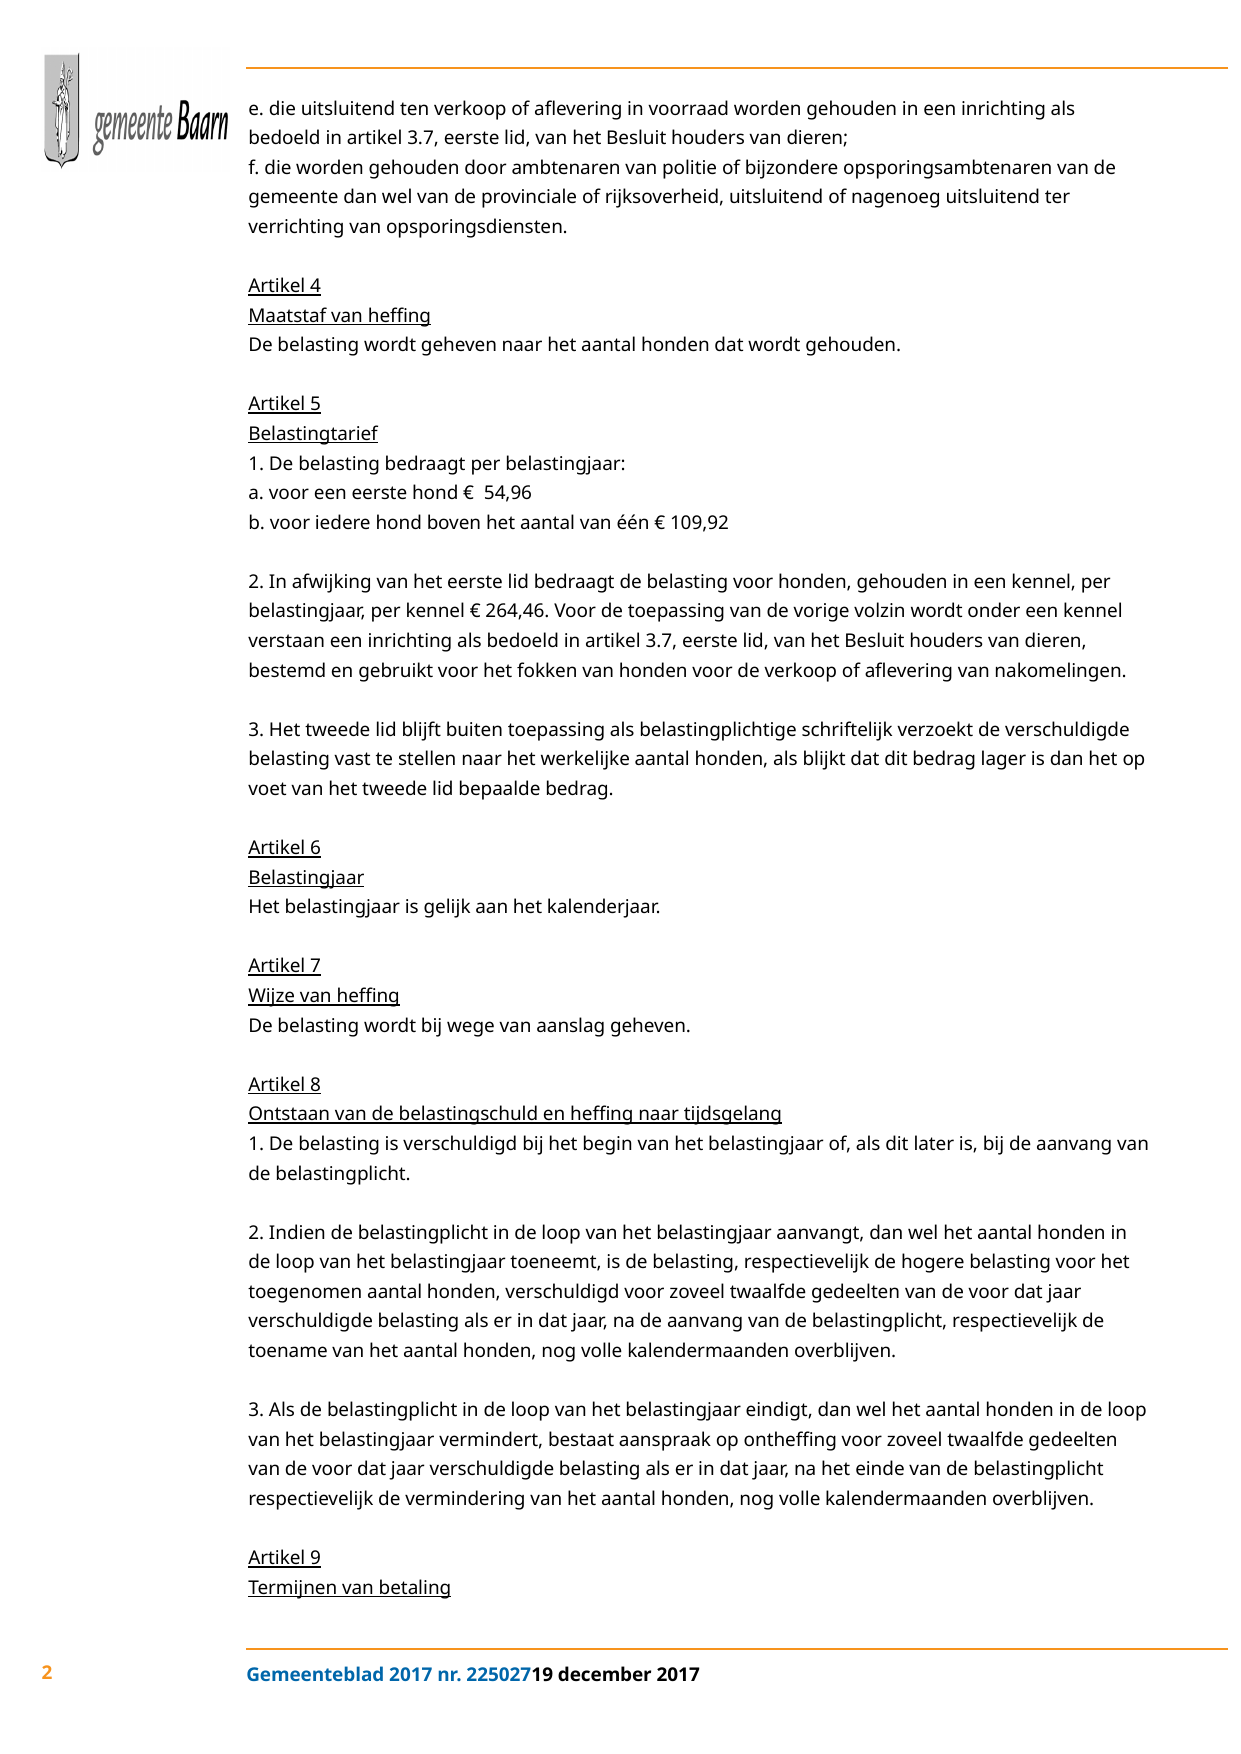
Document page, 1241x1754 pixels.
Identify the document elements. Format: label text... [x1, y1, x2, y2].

text 2. In afwijking van het eerste lid bedraagt de belasting voor honden, gehouden in een kennel, per belastingjaar, per kennel € 264,46. Voor de toepassing van de vorige volzin wordt onder een kennel verstaan een inrichting als bedoeld in artikel 3.7, eerste lid, van het Besluit houders van dieren, bestemd en gebruikt voor het fokken van honden voor de verkoop of aflevering van nakomelingen. [248, 568, 1152, 683]
text Belastingtarief [248, 420, 1152, 446]
text Artikel 5 [248, 391, 1152, 416]
text 1. De belasting is verschuldigd bij het begin van het belastingjaar of, als dit later is, bij de aanvang van de belastingplicht. [248, 1130, 1152, 1186]
text Artikel 6 [248, 834, 1152, 860]
text Wijze van heffing [248, 982, 1152, 1008]
text 3. Het tweede lid blijft buiten toepassing als belastingplichtige schriftelijk verzoekt de verschuldigde belasting vast te stellen naar het werkelijke aantal honden, als blijkt dat dit bedrag lager is dan het op voet van het tweede lid bepaalde bedrag. [248, 716, 1152, 801]
text De belasting wordt geheven naar het aantal honden dat wordt gehouden. [248, 331, 1152, 357]
text 2. Indien de belastingplicht in de loop van het belastingjaar aanvangt, dan wel het aantal honden in de loop van het belastingjaar toeneemt, is de belasting, respectievelijk de hogere belasting voor het toegenomen aantal honden, verschuldigd voor zoveel twaalfde gedeelten van de voor dat jaar verschuldigde belasting als er in dat jaar, na de aanvang van de belastingplicht, respectievelijk de toename van het aantal honden, nog volle kalendermaanden overblijven. [248, 1219, 1152, 1363]
text Artikel 4 [248, 272, 1152, 298]
text a. voor een eerste hond € 54,96 [248, 479, 1152, 505]
picture [41, 47, 231, 172]
text Maatstaf van heffing [248, 302, 1152, 328]
text Ontstaan van de belastingschuld en heffing naar tijdsgelang [248, 1101, 1152, 1126]
text Artikel 8 [248, 1071, 1152, 1097]
text 1. De belasting bedraagt per belastingjaar: [248, 450, 1152, 476]
text Termijnen van betaling [248, 1574, 1152, 1600]
text b. voor iedere hond boven het aantal van één € 109,92 [248, 509, 1152, 535]
text Het belastingjaar is gelijk aan het kalenderjaar. [248, 893, 1152, 919]
text f. die worden gehouden door ambtenaren van politie of bijzondere opsporingsambtenaren van de gemeente dan wel van de provinciale of rijksoverheid, uitsluitend of nagenoeg uitsluitend ter verrichting van opsporingsdiensten. [248, 154, 1152, 239]
text e. die uitsluitend ten verkoop of aflevering in voorraad worden gehouden in een inrichting als bedoeld in artikel 3.7, eerste lid, van het Besluit houders van dieren; [248, 95, 1152, 150]
text Artikel 9 [248, 1544, 1152, 1570]
text Belastingjaar [248, 864, 1152, 890]
text Artikel 7 [248, 953, 1152, 978]
text De belasting wordt bij wege van aanslag geheven. [248, 1012, 1152, 1038]
text 3. Als de belastingplicht in de loop van het belastingjaar eindigt, dan wel het aantal honden in de loop van het belastingjaar vermindert, bestaat aanspraak op ontheffing voor zoveel twaalfde gedeelten van de voor dat jaar verschuldigde belasting als er in dat jaar, na het einde van de belastingplicht respectievelijk de vermindering van het aantal honden, nog volle kalendermaanden overblijven. [248, 1396, 1152, 1511]
